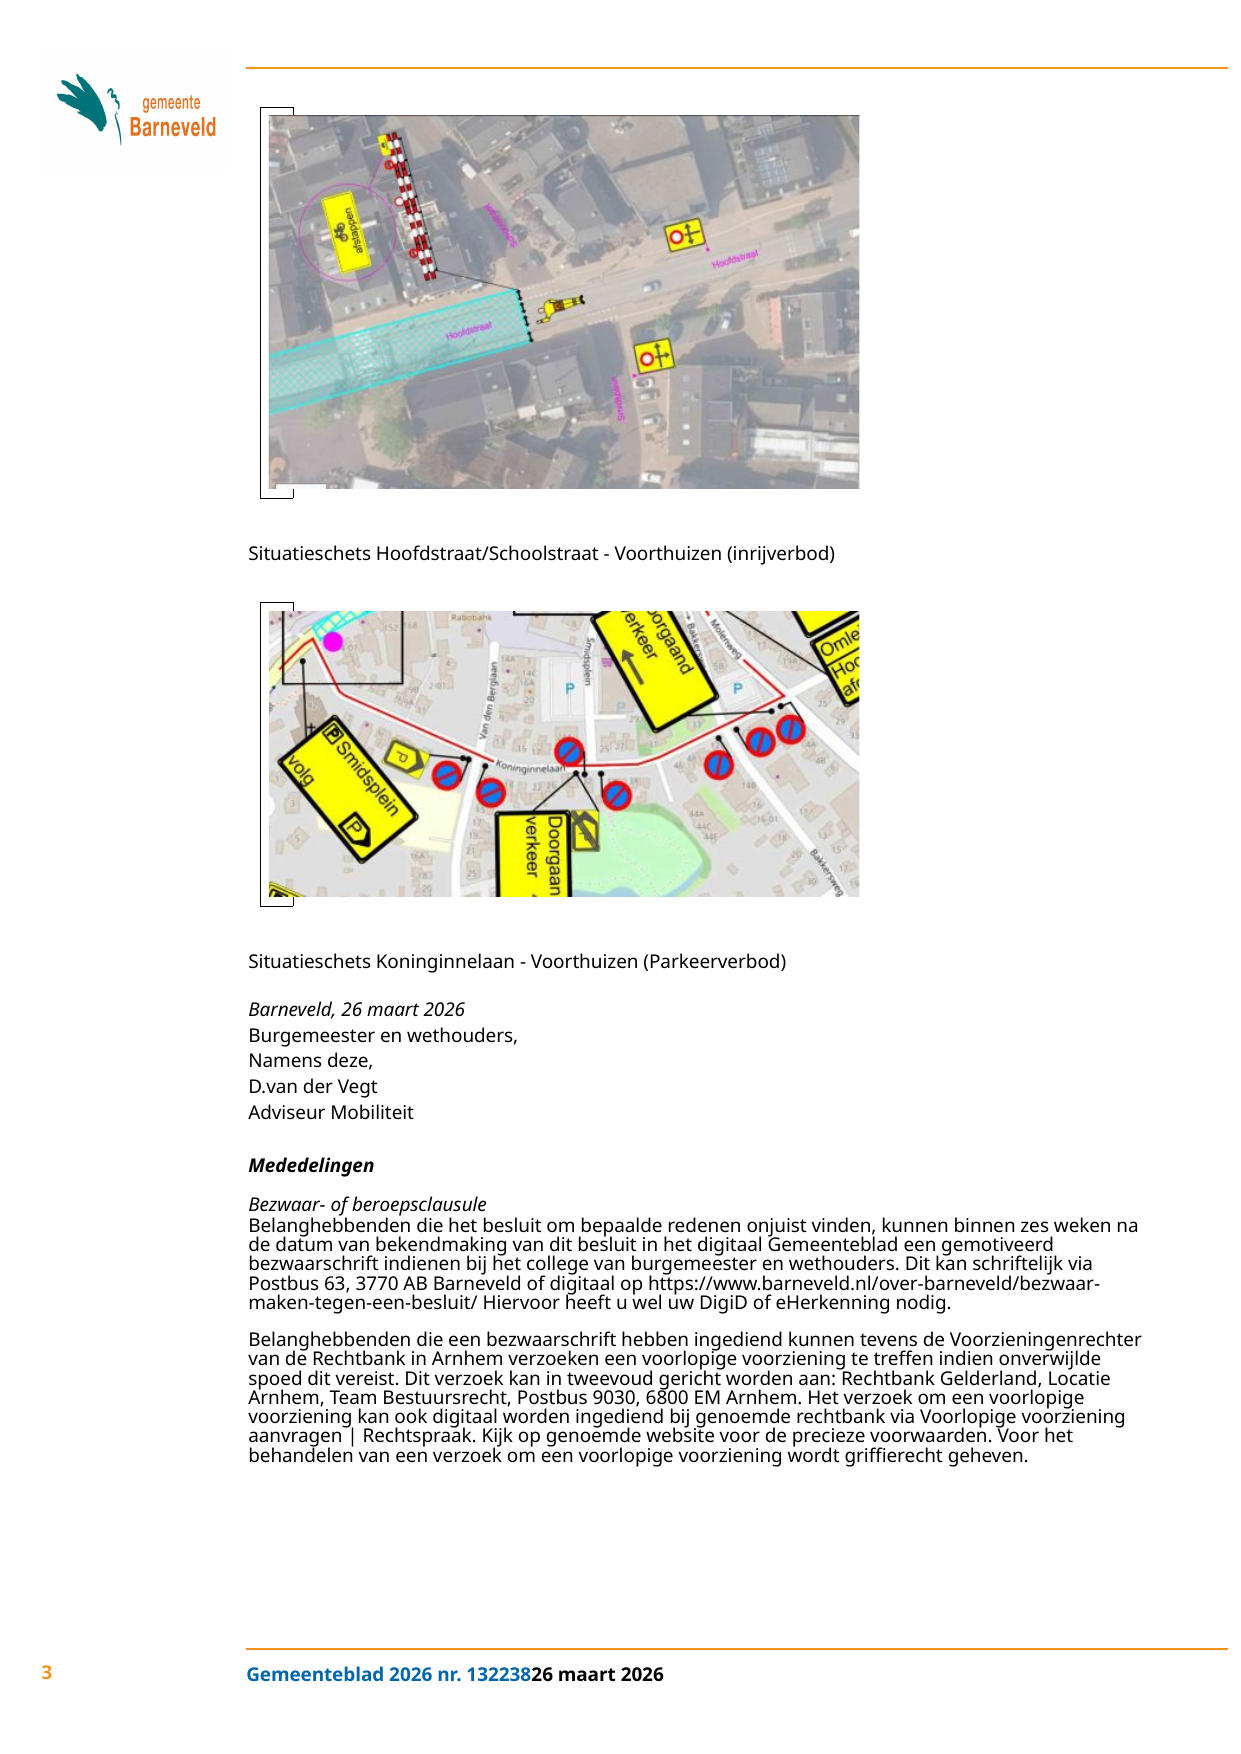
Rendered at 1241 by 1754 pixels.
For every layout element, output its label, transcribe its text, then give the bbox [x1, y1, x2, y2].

text Adviseur Mobiliteit [248, 1099, 1152, 1125]
text Burgemeester en wethouders, [248, 1022, 1152, 1047]
text Barneveld, 26 maart 2026 [248, 996, 1152, 1022]
picture [268, 115, 860, 489]
picture [268, 611, 860, 897]
picture [41, 47, 231, 172]
text Belanghebbenden die het besluit om bepaalde redenen onjuist vinden, kunnen binnen zes weken na de datum van bekendmaking van dit besluit in het digitaal Gemeenteblad een gemotiveerd bezwaarschrift indienen bij het college van burgemeester en wethouders. Dit kan schriftelijk via Postbus 63, 3770 AB Barneveld of digitaal op https://www.barneveld.nl/over-barneveld/bezwaar- maken-tegen-een-besluit/ Hiervoor heeft u wel uw DigiD of eHerkenning nodig. [248, 1217, 1152, 1313]
text Belanghebbenden die een bezwaarschrift hebben ingediend kunnen tevens de Voorzieningenrechter van de Rechtbank in Arnhem verzoeken een voorlopige voorziening te treffen indien onverwijlde spoed dit vereist. Dit verzoek kan in tweevoud gericht worden aan: Rechtbank Gelderland, Locatie Arnhem, Team Bestuursrecht, Postbus 9030, 6800 EM Arnhem. Het verzoek om een voorlopige voorziening kan ook digitaal worden ingediend bij genoemde rechtbank via Voorlopige voorziening aanvragen | Rechtspraak. Kijk op genoemde website voor de precieze voorwaarden. Voor het behandelen van een verzoek om een voorlopige voorziening wordt griffierecht geheven. [248, 1331, 1152, 1466]
text Situatieschets Hoofdstraat/Schoolstraat - Voorthuizen (inrijverbod) [248, 540, 1152, 566]
text Namens deze, [248, 1047, 1152, 1073]
text D.van der Vegt [248, 1073, 1152, 1099]
text Situatieschets Koninginnelaan - Voorthuizen (Parkeerverbod) [248, 948, 1152, 974]
text Bezwaar- of beroepsclausule [248, 1191, 1152, 1217]
text Mededelingen [248, 1152, 1152, 1178]
